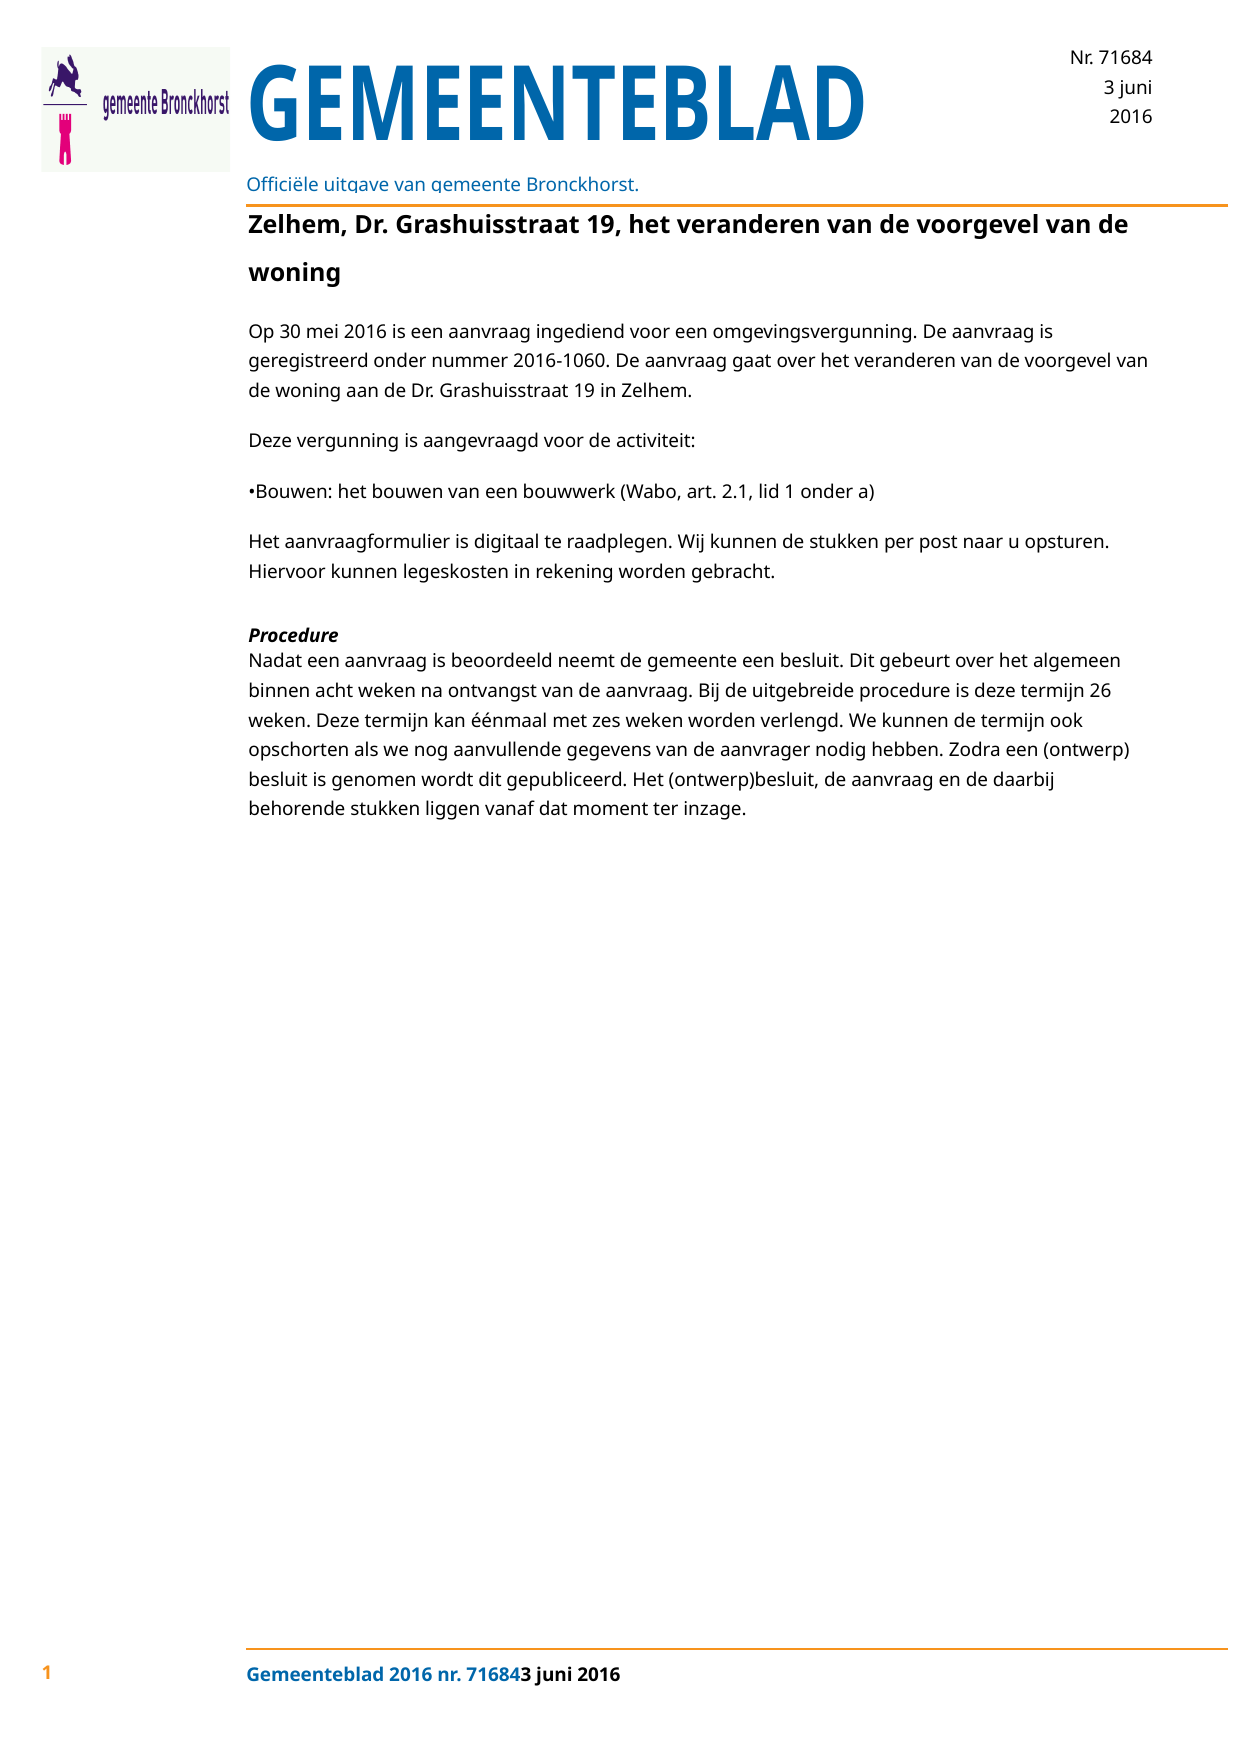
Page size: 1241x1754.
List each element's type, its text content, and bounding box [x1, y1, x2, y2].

text Het aanvraagformulier is digitaal te raadplegen. Wij kunnen de stukken per post naar u opsturen. Hiervoor kunnen legeskosten in rekening worden gebracht. [248, 528, 1152, 584]
text Procedure [248, 622, 1152, 648]
text Zelhem, Dr. Grashuisstraat 19, het veranderen van de voorgevel van de woning [248, 207, 1152, 288]
text Deze vergunning is aangevraagd voor de activiteit: [248, 427, 1152, 453]
text Op 30 mei 2016 is een aanvraag ingediend voor een omgevingsvergunning. De aanvraag is geregistreerd onder nummer 2016-1060. De aanvraag gaat over het veranderen van de voorgevel van de woning aan de Dr. Grashuisstraat 19 in Zelhem. [248, 318, 1152, 403]
text •Bouwen: het bouwen van een bouwwerk (Wabo, art. 2.1, lid 1 onder a) [248, 478, 1152, 504]
text Nadat een aanvraag is beoordeeld neemt de gemeente een besluit. Dit gebeurt over het algemeen binnen acht weken na ontvangst van de aanvraag. Bij de uitgebreide procedure is deze termijn 26 weken. Deze termijn kan éénmaal met zes weken worden verlengd. We kunnen de termijn ook opschorten als we nog aanvullende gegevens van de aanvrager nodig hebben. Zodra een (ontwerp) besluit is genomen wordt dit gepubliceerd. Het (ontwerp)besluit, de aanvraag en de daarbij behorende stukken liggen vanaf dat moment ter inzage. [248, 648, 1152, 821]
picture [41, 47, 231, 172]
